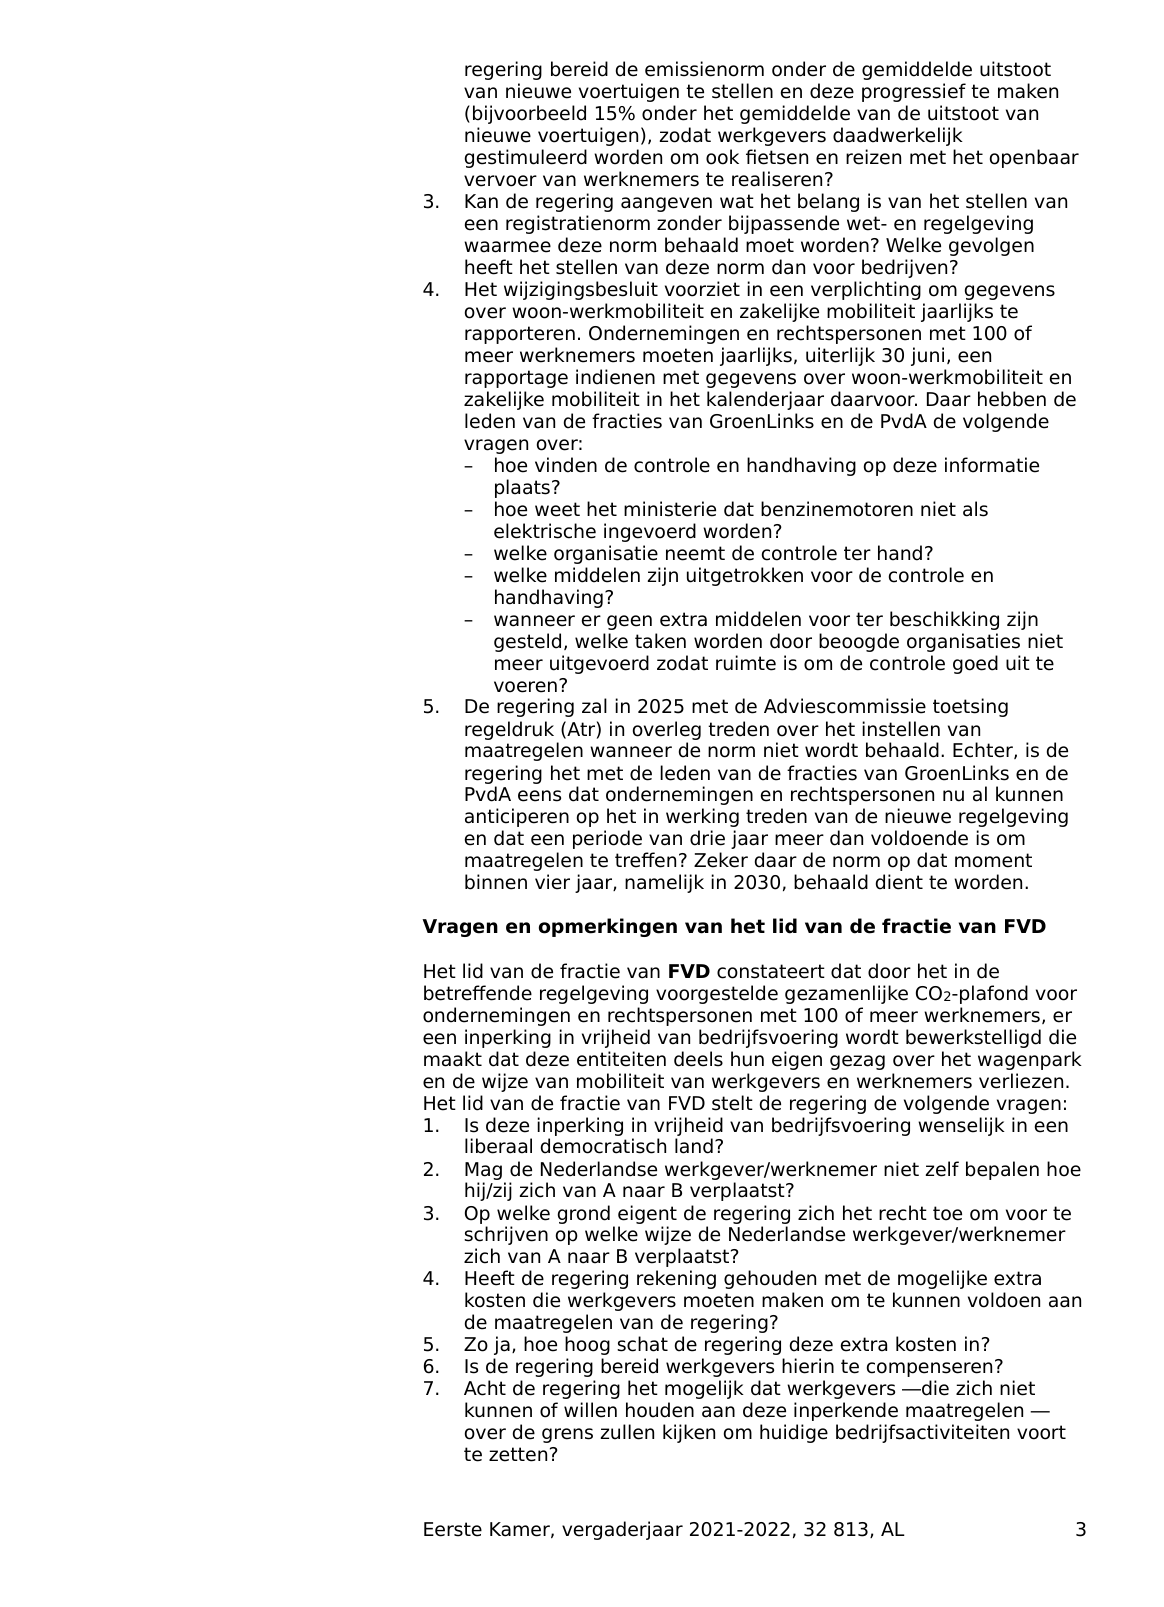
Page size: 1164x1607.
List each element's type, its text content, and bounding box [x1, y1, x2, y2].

text 3. Op welke grond eigent de regering zich het recht toe om voor te schrijven op welke wijze de Nederlandse werkgever/werknemer zich van A naar B verplaatst? [422, 1202, 1087, 1268]
text – hoe vinden de controle en handhaving op deze informatie plaats? [464, 455, 1087, 499]
text 7. Acht de regering het mogelijk dat werkgevers ―die zich niet kunnen of willen houden aan deze inperkende maatregelen ― over de grens zullen kijken om huidige bedrijfsactiviteiten voort te zetten? [422, 1378, 1087, 1466]
text 4. Heeft de regering rekening gehouden met de mogelijke extra kosten die werkgevers moeten maken om te kunnen voldoen aan de maatregelen van de regering? [422, 1268, 1087, 1334]
text Het lid van de fractie van FVD constateert dat door het in de betreffende regelgeving voorgestelde gezamenlijke CO2-plafond voor ondernemingen en rechtspersonen met 100 of meer werknemers, er een inperking in vrijheid van bedrijfsvoering wordt bewerkstelligd die maakt dat deze entiteiten deels hun eigen gezag over het wagenpark en de wijze van mobiliteit van werkgevers en werknemers verliezen. Het lid van de fractie van FVD stelt de regering de volgende vragen: [422, 961, 1087, 1114]
text 4. Het wijzigingsbesluit voorziet in een verplichting om gegevens over woon-werkmobiliteit en zakelijke mobiliteit jaarlijks te rapporteren. Ondernemingen en rechtspersonen met 100 of meer werknemers moeten jaarlijks, uiterlijk 30 juni, een rapportage indienen met gegevens over woon-werkmobiliteit en zakelijke mobiliteit in het kalenderjaar daarvoor. Daar hebben de leden van de fracties van GroenLinks en de PvdA de volgende vragen over: [422, 279, 1087, 455]
text – hoe weet het ministerie dat benzinemotoren niet als elektrische ingevoerd worden? [464, 499, 1087, 543]
text 5. Zo ja, hoe hoog schat de regering deze extra kosten in? [422, 1334, 1087, 1356]
text 6. Is de regering bereid werkgevers hierin te compenseren? [422, 1356, 1087, 1378]
text 5. De regering zal in 2025 met de Adviescommissie toetsing regeldruk (Atr) in overleg treden over het instellen van maatregelen wanneer de norm niet wordt behaald. Echter, is de regering het met de leden van de fracties van GroenLinks en de PvdA eens dat ondernemingen en rechtspersonen nu al kunnen anticiperen op het in werking treden van de nieuwe regelgeving en dat een periode van drie jaar meer dan voldoende is om maatregelen te treffen? Zeker daar de norm op dat moment binnen vier jaar, namelijk in 2030, behaald dient te worden. [422, 696, 1087, 894]
subtitle Vragen en opmerkingen van het lid van de fractie van FVD [422, 916, 1087, 938]
text regering bereid de emissienorm onder de gemiddelde uitstoot van nieuwe voertuigen te stellen en deze progressief te maken (bijvoorbeeld 15% onder het gemiddelde van de uitstoot van nieuwe voertuigen), zodat werkgevers daadwerkelijk gestimuleerd worden om ook fietsen en reizen met het openbaar vervoer van werknemers te realiseren? [422, 59, 1087, 191]
text 1. Is deze inperking in vrijheid van bedrijfsvoering wenselijk in een liberaal democratisch land? [422, 1114, 1087, 1158]
text – welke middelen zijn uitgetrokken voor de controle en handhaving? [464, 564, 1087, 608]
text – welke organisatie neemt de controle ter hand? [464, 543, 1087, 564]
text – wanneer er geen extra middelen voor ter beschikking zijn gesteld, welke taken worden door beoogde organisaties niet meer uitgevoerd zodat ruimte is om de controle goed uit te voeren? [464, 608, 1087, 696]
text 2. Mag de Nederlandse werkgever/werknemer niet zelf bepalen hoe hij/zij zich van A naar B verplaatst? [422, 1158, 1087, 1202]
text 3. Kan de regering aangeven wat het belang is van het stellen van een registratienorm zonder bijpassende wet- en regelgeving waarmee deze norm behaald moet worden? Welke gevolgen heeft het stellen van deze norm dan voor bedrijven? [422, 191, 1087, 279]
